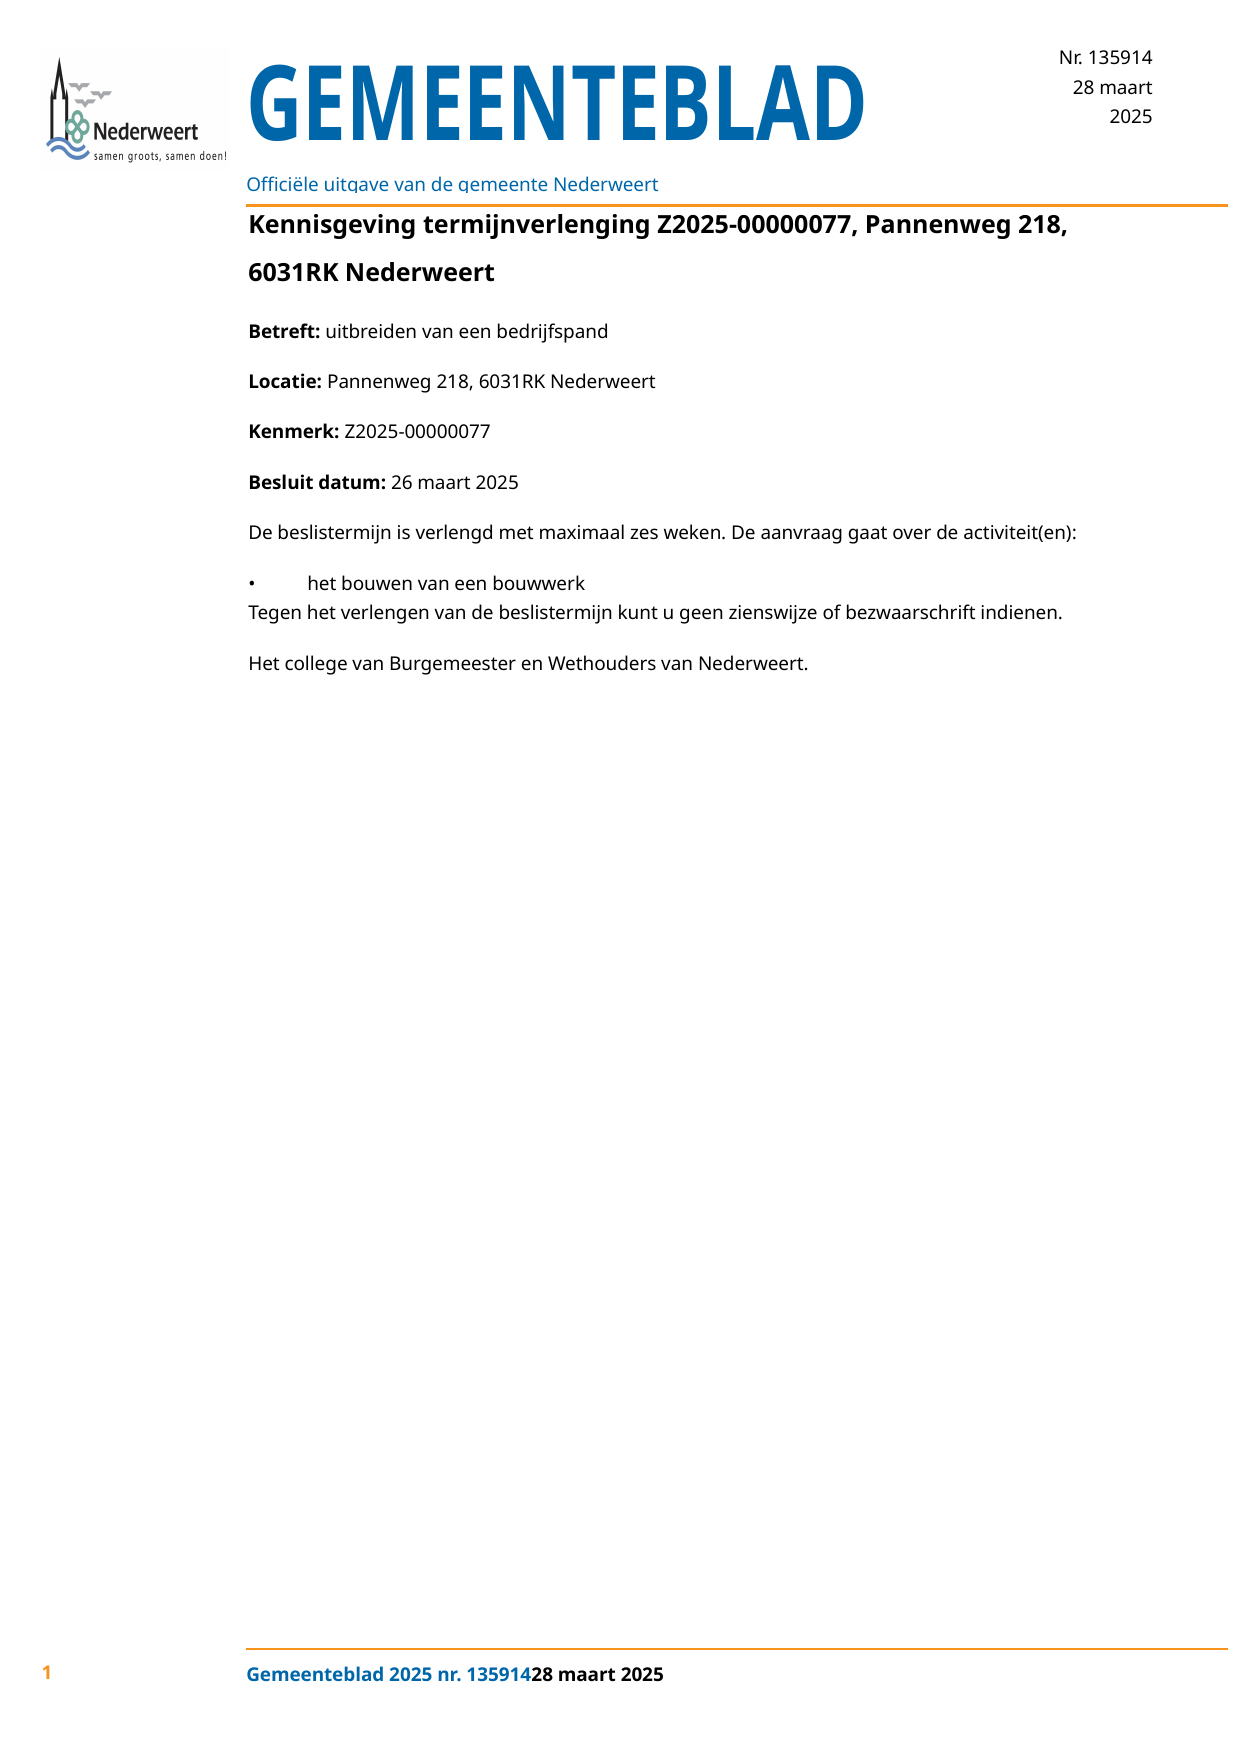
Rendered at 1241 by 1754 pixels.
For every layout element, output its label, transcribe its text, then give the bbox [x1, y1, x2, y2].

text Het college van Burgemeester en Wethouders van Nederweert. [248, 650, 1152, 676]
text Besluit datum: 26 maart 2025 [248, 469, 1152, 495]
text Kenmerk: Z2025-00000077 [248, 419, 1152, 444]
text Tegen het verlengen van de beslistermijn kunt u geen zienswijze of bezwaarschrift indienen. [248, 599, 1152, 625]
text Betreft: uitbreiden van een bedrijfspand [248, 318, 1152, 344]
list het bouwen van een bouwwerk [248, 570, 1152, 596]
text Locatie: Pannenweg 218, 6031RK Nederweert [248, 368, 1152, 394]
text Kennisgeving termijnverlenging Z2025-00000077, Pannenweg 218, 6031RK Nederweert [248, 207, 1152, 288]
picture [41, 47, 231, 172]
text De beslistermijn is verlengd met maximaal zes weken. De aanvraag gaat over de activiteit(en): [248, 519, 1152, 545]
